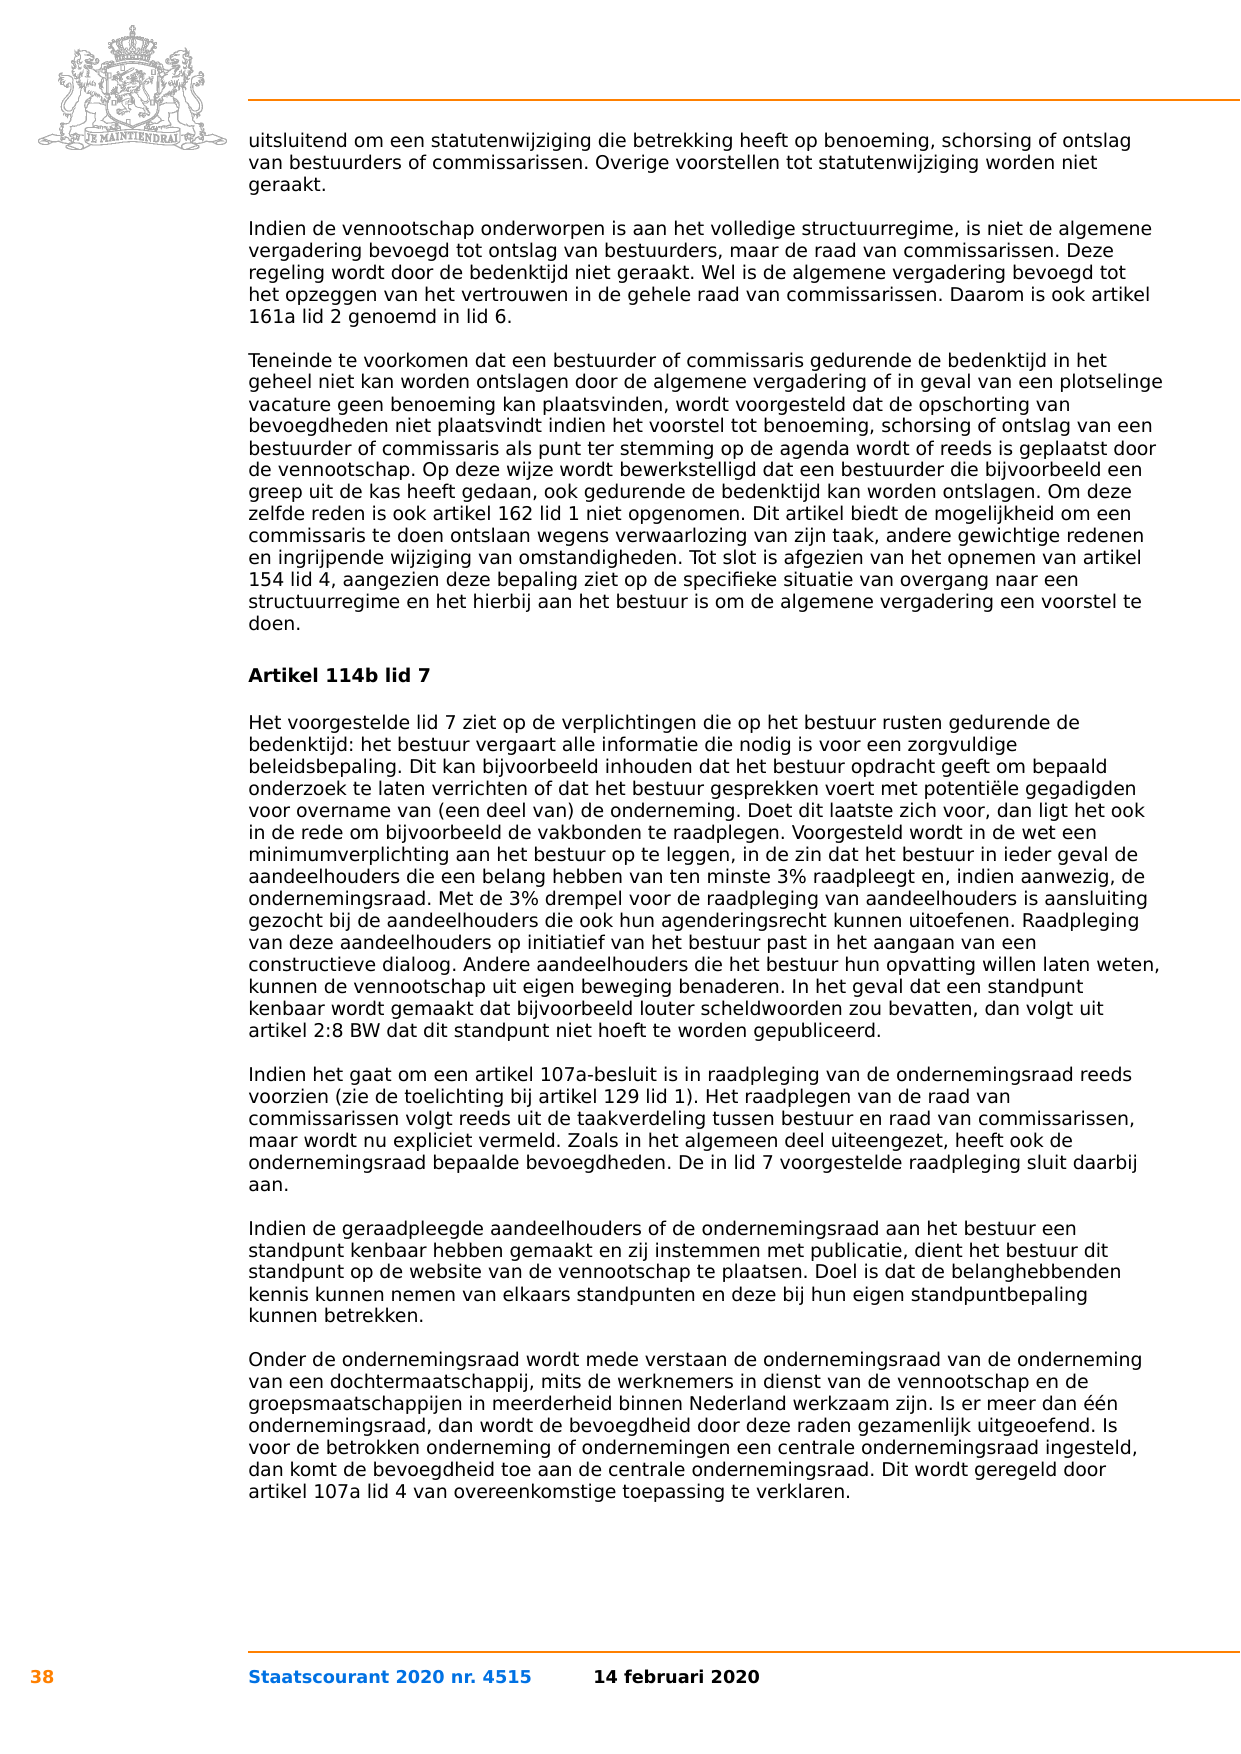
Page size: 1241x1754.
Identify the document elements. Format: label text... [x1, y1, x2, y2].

text Indien de geraadpleegde aandeelhouders of de ondernemingsraad aan het bestuur een standpunt kenbaar hebben gemaakt en zij instemmen met publicatie, dient het bestuur dit standpunt op de website van de vennootschap te plaatsen. Doel is dat de belanghebbenden kennis kunnen nemen van elkaars standpunten en deze bij hun eigen standpuntbepaling kunnen betrekken. [248, 1217, 1163, 1327]
text Indien de vennootschap onderworpen is aan het volledige structuurregime, is niet de algemene vergadering bevoegd tot ontslag van bestuurders, maar de raad van commissarissen. Deze regeling wordt door de bedenktijd niet geraakt. Wel is de algemene vergadering bevoegd tot het opzeggen van het vertrouwen in de gehele raad van commissarissen. Daarom is ook artikel 161a lid 2 genoemd in lid 6. [248, 218, 1163, 328]
text Onder de ondernemingsraad wordt mede verstaan de ondernemingsraad van de onderneming van een dochtermaatschappij, mits de werknemers in dienst van de vennootschap en de groepsmaatschappijen in meerderheid binnen Nederland werkzaam zijn. Is er meer dan één ondernemingsraad, dan wordt de bevoegdheid door deze raden gezamenlijk uitgeoefend. Is voor de betrokken onderneming of ondernemingen een centrale ondernemingsraad ingesteld, dan komt de bevoegdheid toe aan de centrale ondernemingsraad. Dit wordt geregeld door artikel 107a lid 4 van overeenkomstige toepassing te verklaren. [248, 1349, 1163, 1503]
text Teneinde te voorkomen dat een bestuurder of commissaris gedurende de bedenktijd in het geheel niet kan worden ontslagen door de algemene vergadering of in geval van een plotselinge vacature geen benoeming kan plaatsvinden, wordt voorgesteld dat de opschorting van bevoegdheden niet plaatsvindt indien het voorstel tot benoeming, schorsing of ontslag van een bestuurder of commissaris als punt ter stemming op de agenda wordt of reeds is geplaatst door de vennootschap. Op deze wijze wordt bewerkstelligd dat een bestuurder die bijvoorbeeld een greep uit de kas heeft gedaan, ook gedurende de bedenktijd kan worden ontslagen. Om deze zelfde reden is ook artikel 162 lid 1 niet opgenomen. Dit artikel biedt de mogelijkheid om een commissaris te doen ontslaan wegens verwaarlozing van zijn taak, andere gewichtige redenen en ingrijpende wijziging van omstandigheden. Tot slot is afgezien van het opnemen van artikel 154 lid 4, aangezien deze bepaling ziet op de specifieke situatie van overgang naar een structuurregime en het hierbij aan het bestuur is om de algemene vergadering een voorstel te doen. [248, 349, 1163, 635]
picture [38, 25, 227, 150]
text uitsluitend om een statutenwijziging die betrekking heeft op benoeming, schorsing of ontslag van bestuurders of commissarissen. Overige voorstellen tot statutenwijziging worden niet geraakt. [248, 130, 1163, 196]
subtitle Artikel 114b lid 7 [248, 665, 1163, 687]
text Indien het gaat om een artikel 107a-besluit is in raadpleging van de ondernemingsraad reeds voorzien (zie de toelichting bij artikel 129 lid 1). Het raadplegen van de raad van commissarissen volgt reeds uit de taakverdeling tussen bestuur en raad van commissarissen, maar wordt nu expliciet vermeld. Zoals in het algemeen deel uiteengezet, heeft ook de ondernemingsraad bepaalde bevoegdheden. De in lid 7 voorgestelde raadpleging sluit daarbij aan. [248, 1064, 1163, 1196]
text Het voorgestelde lid 7 ziet op de verplichtingen die op het bestuur rusten gedurende de bedenktijd: het bestuur vergaart alle informatie die nodig is voor een zorgvuldige beleidsbepaling. Dit kan bijvoorbeeld inhouden dat het bestuur opdracht geeft om bepaald onderzoek te laten verrichten of dat het bestuur gesprekken voert met potentiële gegadigden voor overname van (een deel van) de onderneming. Doet dit laatste zich voor, dan ligt het ook in de rede om bijvoorbeeld de vakbonden te raadplegen. Voorgesteld wordt in de wet een minimumverplichting aan het bestuur op te leggen, in de zin dat het bestuur in ieder geval de aandeelhouders die een belang hebben van ten minste 3% raadpleegt en, indien aanwezig, de ondernemingsraad. Met de 3% drempel voor de raadpleging van aandeelhouders is aansluiting gezocht bij de aandeelhouders die ook hun agenderingsrecht kunnen uitoefenen. Raadpleging van deze aandeelhouders op initiatief van het bestuur past in het aangaan van een constructieve dialoog. Andere aandeelhouders die het bestuur hun opvatting willen laten weten, kunnen de vennootschap uit eigen beweging benaderen. In het geval dat een standpunt kenbaar wordt gemaakt dat bijvoorbeeld louter scheldwoorden zou bevatten, dan volgt uit artikel 2:8 BW dat dit standpunt niet hoeft te worden gepubliceerd. [248, 712, 1163, 1042]
